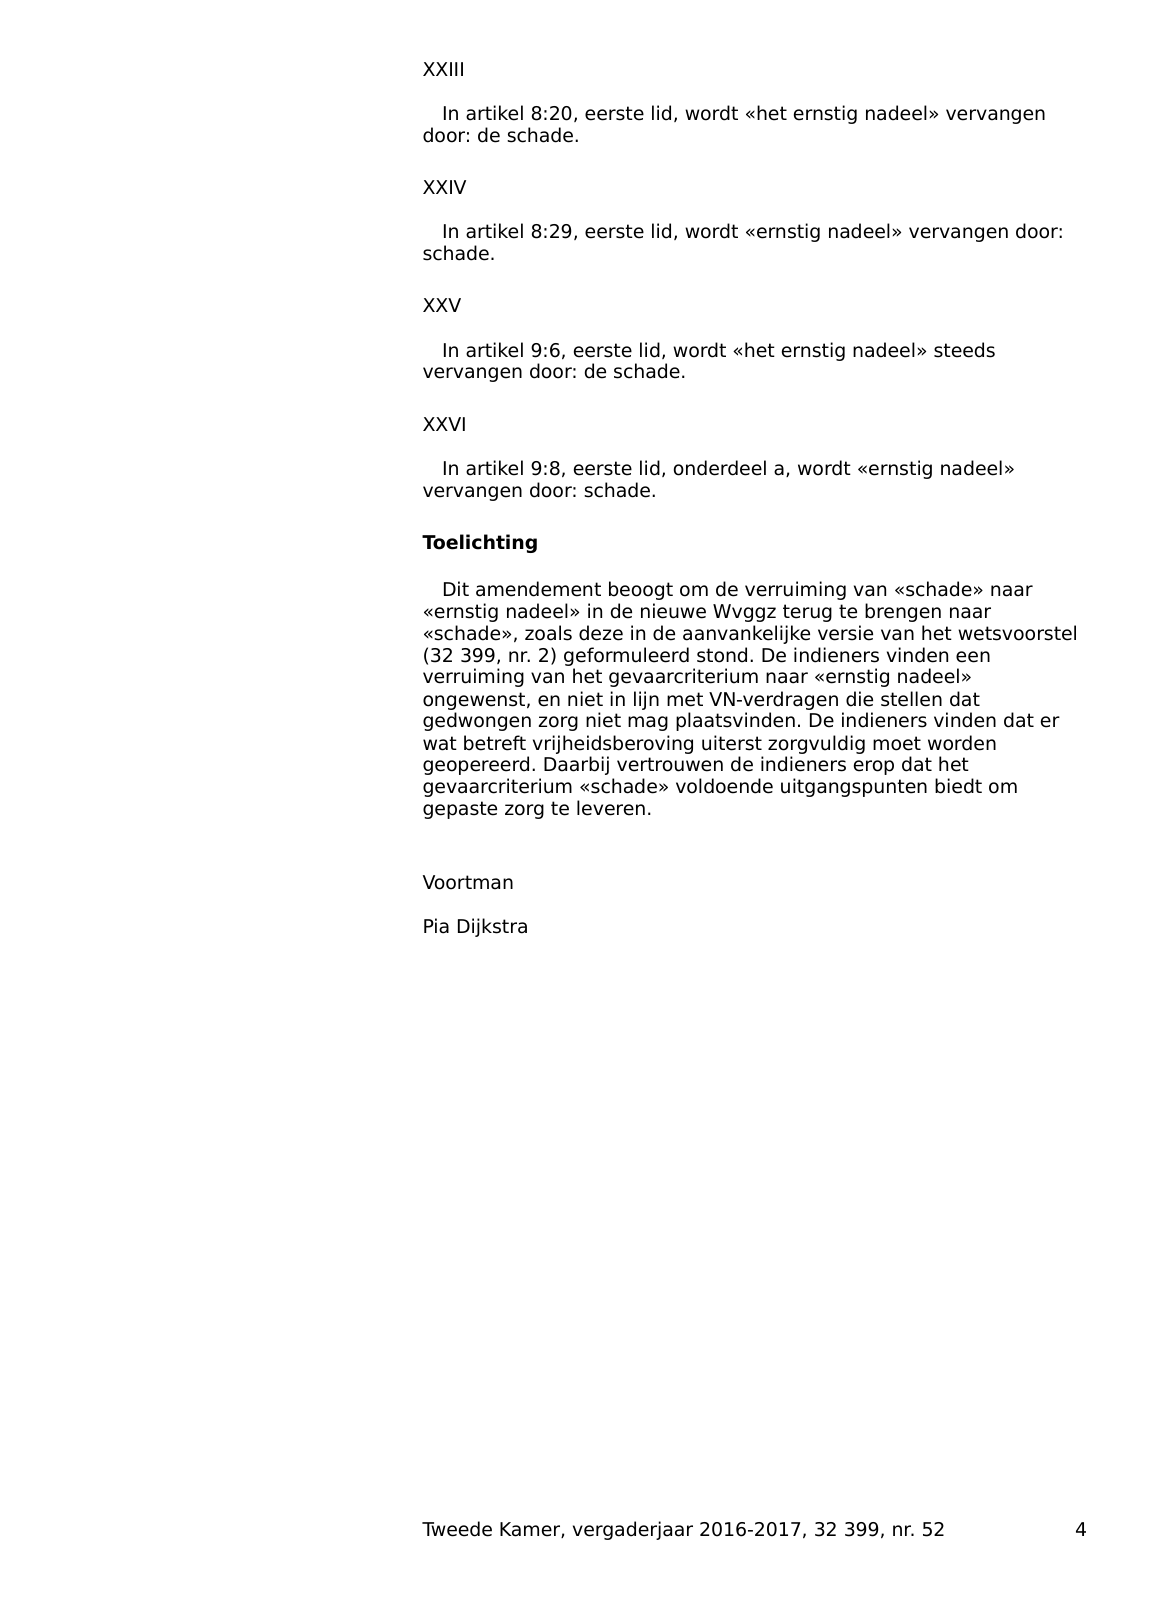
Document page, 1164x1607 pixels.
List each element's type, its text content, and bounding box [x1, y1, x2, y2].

text In artikel 8:29, eerste lid, wordt «ernstig nadeel» vervangen door: schade. [422, 221, 1087, 265]
text In artikel 9:8, eerste lid, onderdeel a, wordt «ernstig nadeel» vervangen door: schade. [422, 458, 1087, 502]
subtitle XXV [422, 295, 1087, 317]
subtitle XXIV [422, 177, 1087, 199]
subtitle Toelichting [422, 532, 1087, 553]
text Dit amendement beoogt om de verruiming van «schade» naar «ernstig nadeel» in de nieuwe Wvggz terug te brengen naar «schade», zoals deze in de aanvankelijke versie van het wetsvoorstel (32 399, nr. 2) geformuleerd stond. De indieners vinden een verruiming van het gevaarcriterium naar «ernstig nadeel» ongewenst, en niet in lijn met VN-verdragen die stellen dat gedwongen zorg niet mag plaatsvinden. De indieners vinden dat er wat betreft vrijheidsberoving uiterst zorgvuldig moet worden geopereerd. Daarbij vertrouwen de indieners erop dat het gevaarcriterium «schade» voldoende uitgangspunten biedt om gepaste zorg te leveren. [422, 578, 1087, 820]
subtitle XXVI [422, 413, 1087, 435]
text In artikel 9:6, eerste lid, wordt «het ernstig nadeel» steeds vervangen door: de schade. [422, 339, 1087, 383]
text Voortman Pia Dijkstra [422, 850, 1087, 938]
text In artikel 8:20, eerste lid, wordt «het ernstig nadeel» vervangen door: de schade. [422, 103, 1087, 147]
subtitle XXIII [422, 59, 1087, 81]
